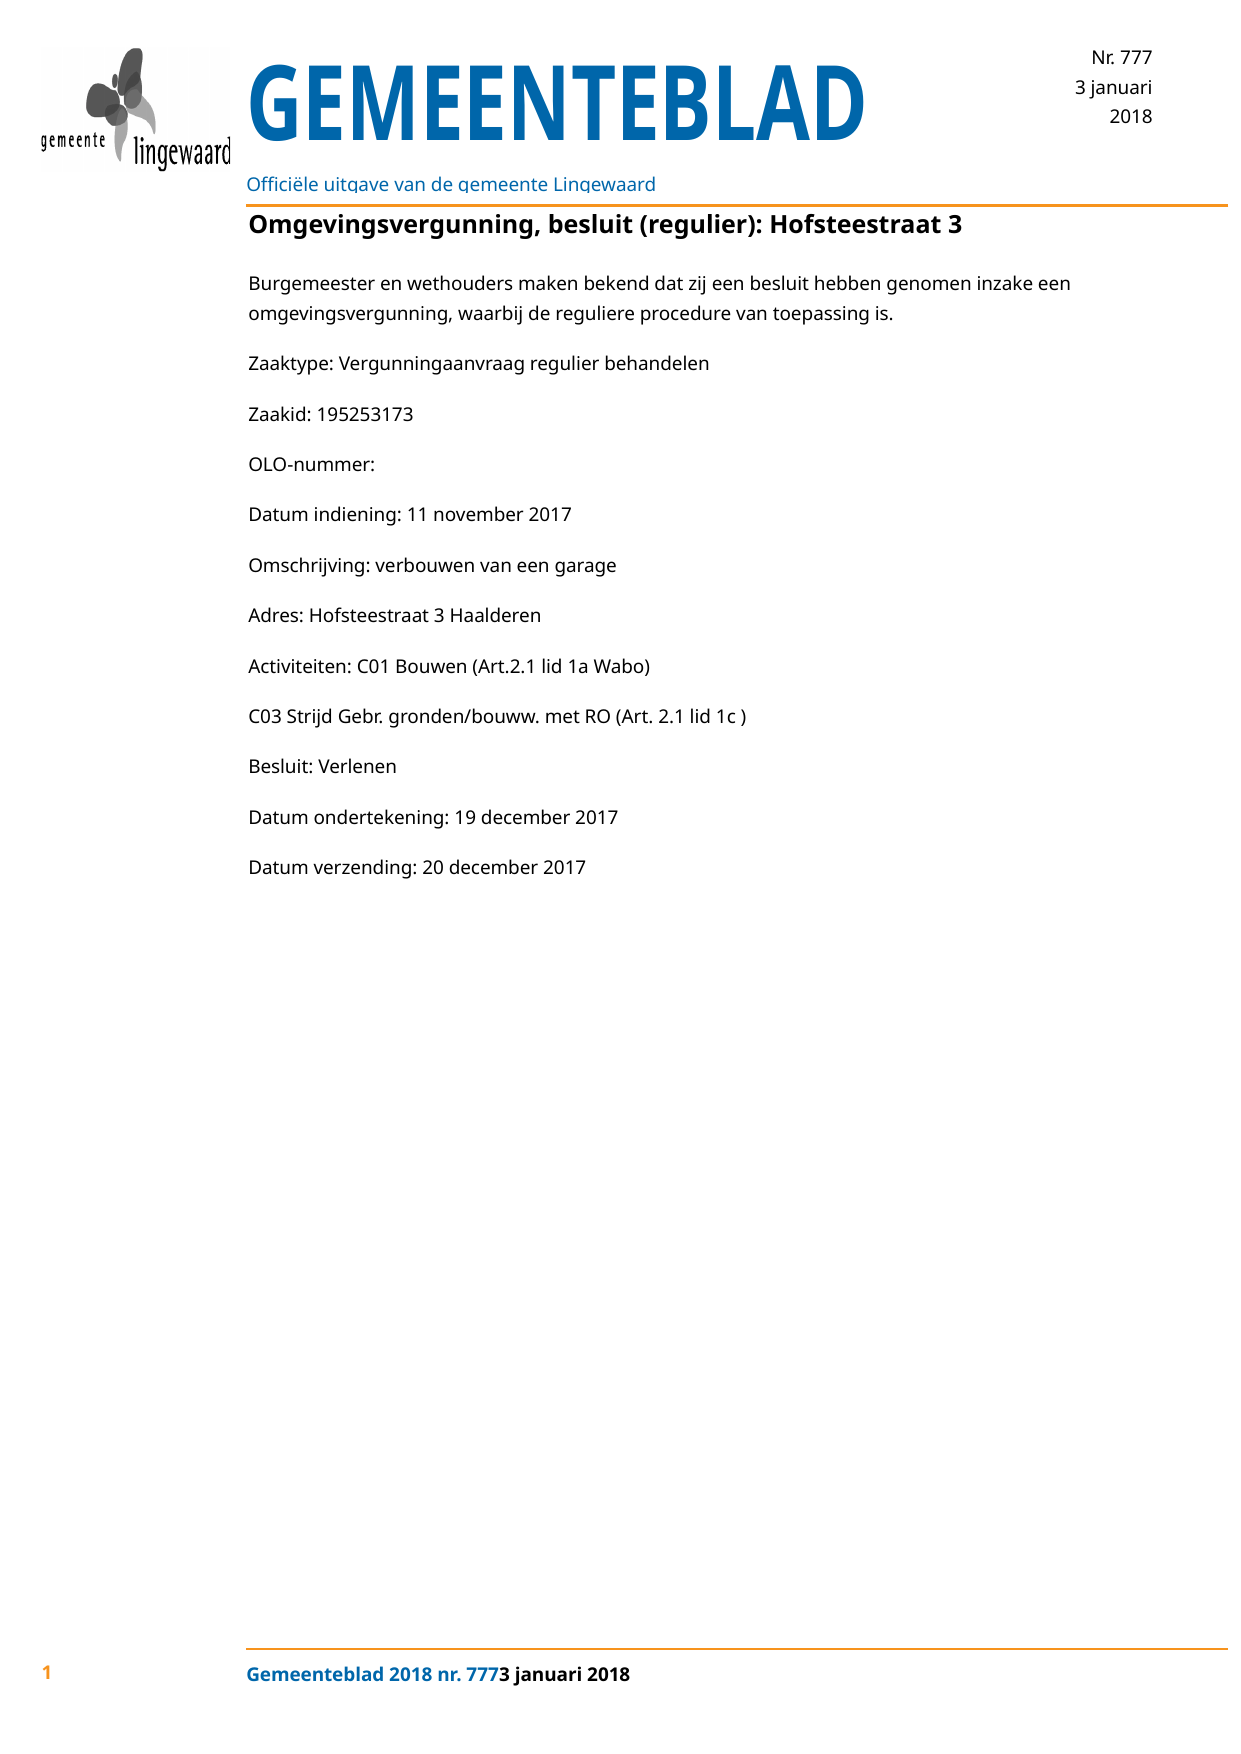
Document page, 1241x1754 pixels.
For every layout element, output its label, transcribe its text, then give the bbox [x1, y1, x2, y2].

text Omschrijving: verbouwen van een garage [248, 552, 1152, 578]
picture [41, 47, 231, 172]
text Zaakid: 195253173 [248, 401, 1152, 426]
text Activiteiten: C01 Bouwen (Art.2.1 lid 1a Wabo) [248, 653, 1152, 678]
text Datum indiening: 11 november 2017 [248, 502, 1152, 527]
text Datum ondertekening: 19 december 2017 [248, 804, 1152, 830]
text Zaaktype: Vergunningaanvraag regulier behandelen [248, 350, 1152, 376]
text Datum verzending: 20 december 2017 [248, 854, 1152, 880]
text OLO-nummer: [248, 451, 1152, 477]
text Omgevingsvergunning, besluit (regulier): Hofsteestraat 3 [248, 207, 1152, 241]
text C03 Strijd Gebr. gronden/bouww. met RO (Art. 2.1 lid 1c ) [248, 703, 1152, 729]
text Besluit: Verlenen [248, 754, 1152, 779]
text Burgemeester en wethouders maken bekend dat zij een besluit hebben genomen inzake een omgevingsvergunning, waarbij de reguliere procedure van toepassing is. [248, 270, 1152, 326]
text Adres: Hofsteestraat 3 Haalderen [248, 602, 1152, 628]
